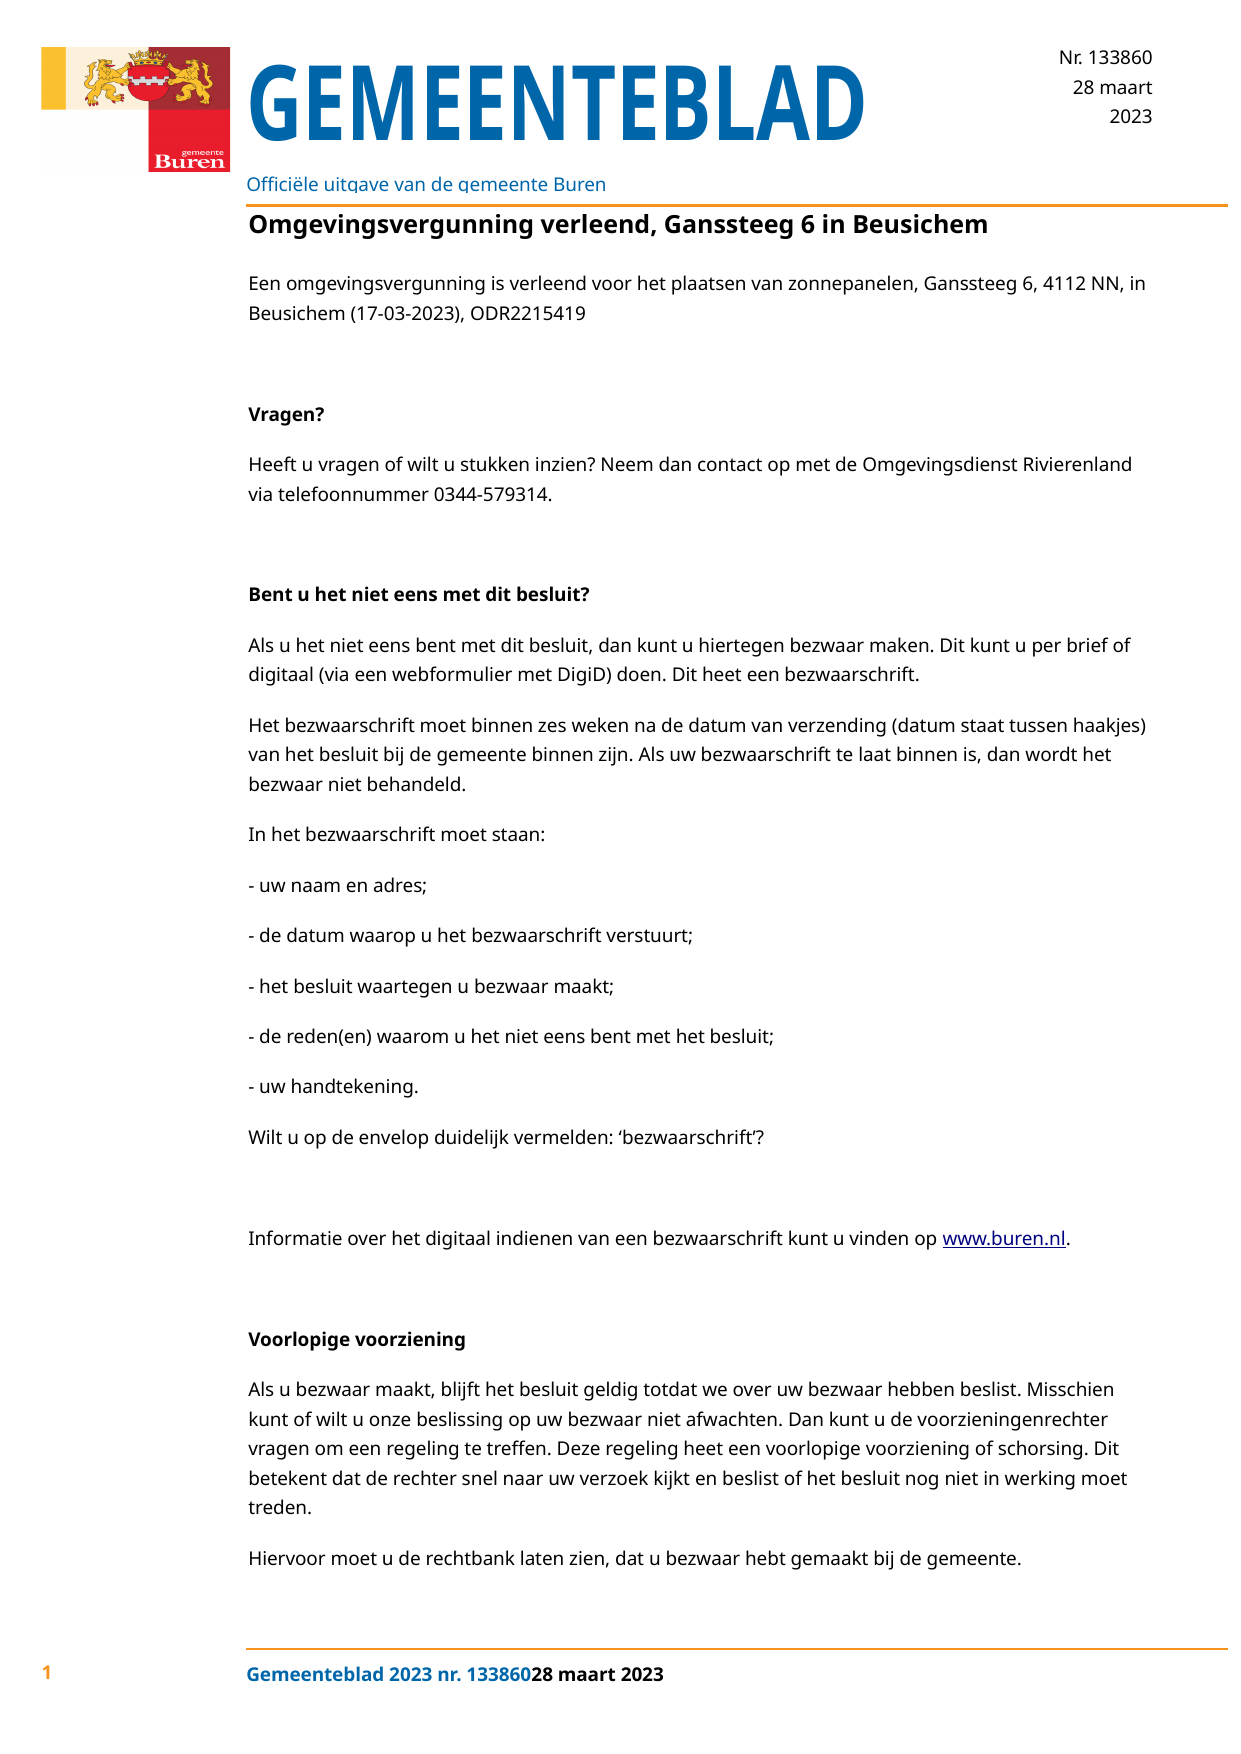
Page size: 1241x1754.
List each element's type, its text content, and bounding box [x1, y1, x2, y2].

text Hiervoor moet u de rechtbank laten zien, dat u bezwaar hebt gemaakt bij de gemeente. [248, 1545, 1152, 1571]
text Bent u het niet eens met dit besluit? [248, 582, 1152, 607]
text Als u het niet eens bent met dit besluit, dan kunt u hiertegen bezwaar maken. Dit kunt u per brief of digitaal (via een webformulier met DigiD) doen. Dit heet een bezwaarschrift. [248, 632, 1152, 687]
text Als u bezwaar maakt, blijft het besluit geldig totdat we over uw bezwaar hebben beslist. Misschien kunt of wilt u onze beslissing op uw bezwaar niet afwachten. Dan kunt u de voorzieningenrechter vragen om een regeling te treffen. Deze regeling heet een voorlopige voorziening of schorsing. Dit betekent dat de rechter snel naar uw verzoek kijkt en beslist of het besluit nog niet in werking moet treden. [248, 1376, 1152, 1520]
text Heeft u vragen of wilt u stukken inzien? Neem dan contact op met de Omgevingsdienst Rivierenland via telefoonnummer 0344-579314. [248, 451, 1152, 506]
text - het besluit waartegen u bezwaar maakt; [248, 973, 1152, 998]
picture [41, 47, 231, 172]
text In het bezwaarschrift moet staan: [248, 822, 1152, 847]
text - de reden(en) waarom u het niet eens bent met het besluit; [248, 1023, 1152, 1049]
text Vragen? [248, 401, 1152, 426]
text Het bezwaarschrift moet binnen zes weken na de datum van verzending (datum staat tussen haakjes) van het besluit bij de gemeente binnen zijn. Als uw bezwaarschrift te laat binnen is, dan wordt het bezwaar niet behandeld. [248, 712, 1152, 797]
text - de datum waarop u het bezwaarschrift verstuurt; [248, 922, 1152, 948]
text Voorlopige voorziening [248, 1326, 1152, 1351]
text Informatie over het digitaal indienen van een bezwaarschrift kunt u vinden op www.buren.nl. [248, 1225, 1152, 1251]
text - uw handtekening. [248, 1074, 1152, 1099]
text Een omgevingsvergunning is verleend voor het plaatsen van zonnepanelen, Ganssteeg 6, 4112 NN, in Beusichem (17-03-2023), ODR2215419 [248, 270, 1152, 326]
text Wilt u op de envelop duidelijk vermelden: ‘bezwaarschrift’? [248, 1124, 1152, 1150]
text Omgevingsvergunning verleend, Ganssteeg 6 in Beusichem [248, 207, 1152, 241]
text - uw naam en adres; [248, 872, 1152, 898]
